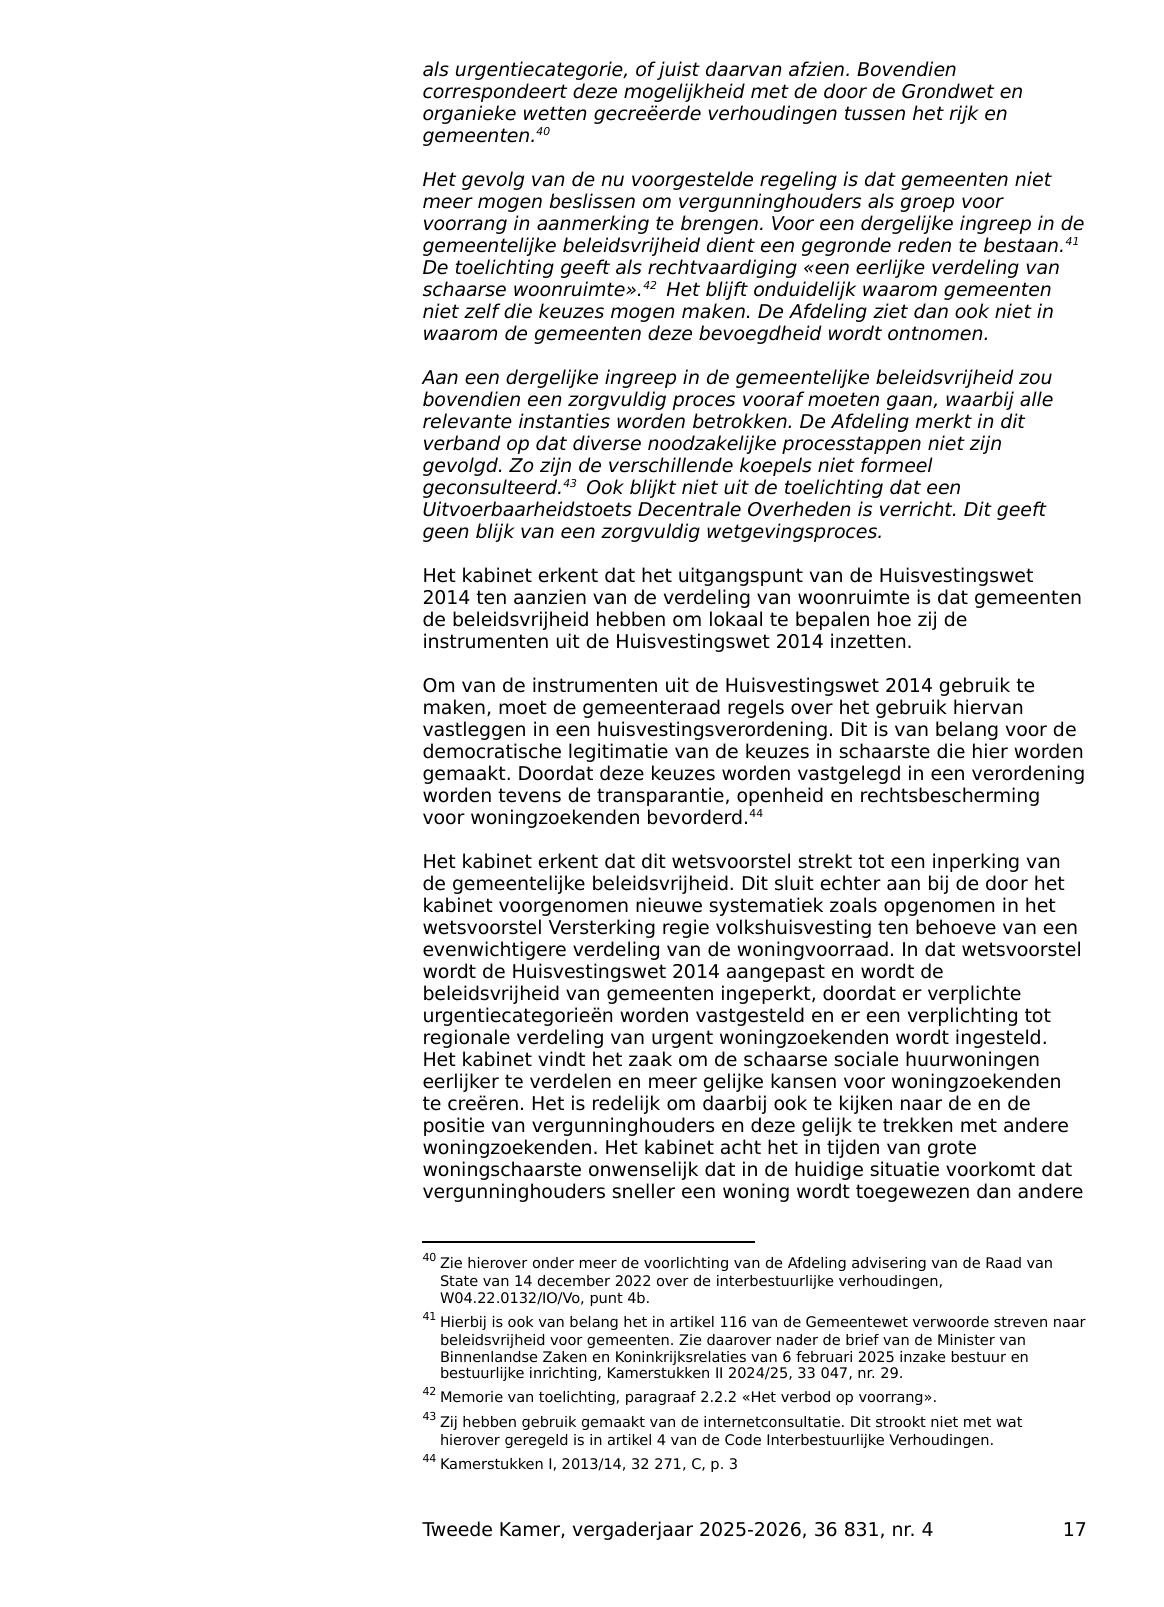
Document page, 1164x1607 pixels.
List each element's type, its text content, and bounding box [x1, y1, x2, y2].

text Zij hebben gebruik gemaakt van de internetconsultatie. Dit strookt niet met wat hierover geregeld is in artikel 4 van de Code Interbestuurlijke Verhoudingen. [422, 1410, 1087, 1449]
text Om van de instrumenten uit de Huisvestingswet 2014 gebruik te maken, moet de gemeenteraad regels over het gebruik hiervan vastleggen in een huisvestingsverordening. Dit is van belang voor de democratische legitimatie van de keuzes in schaarste die hier worden gemaakt. Doordat deze keuzes worden vastgelegd in een verordening worden tevens de transparantie, openheid en rechtsbescherming voor woningzoekenden bevorderd. [422, 675, 1087, 829]
text Zie hierover onder meer de voorlichting van de Afdeling advisering van de Raad van State van 14 december 2022 over de interbestuurlijke verhoudingen, W04.22.0132/IO/Vo, punt 4b. [422, 1251, 1087, 1307]
text Kamerstukken I, 2013/14, 32 271, C, p. 3 [422, 1452, 1087, 1474]
text Het kabinet erkent dat het uitgangspunt van de Huisvestingswet 2014 ten aanzien van de verdeling van woonruimte is dat gemeenten de beleidsvrijheid hebben om lokaal te bepalen hoe zij de instrumenten uit de Huisvestingswet 2014 inzetten. [422, 565, 1087, 653]
text Het kabinet erkent dat dit wetsvoorstel strekt tot een inperking van de gemeentelijke beleidsvrijheid. Dit sluit echter aan bij de door het kabinet voorgenomen nieuwe systematiek zoals opgenomen in het wetsvoorstel Versterking regie volkshuisvesting ten behoeve van een evenwichtigere verdeling van de woningvoorraad. In dat wetsvoorstel wordt de Huisvestingswet 2014 aangepast en wordt de beleidsvrijheid van gemeenten ingeperkt, doordat er verplichte urgentiecategorieën worden vastgesteld en er een verplichting tot regionale verdeling van urgent woningzoekenden wordt ingesteld. Het kabinet vindt het zaak om de schaarse sociale huurwoningen eerlijker te verdelen en meer gelijke kansen voor woningzoekenden te creëren. Het is redelijk om daarbij ook te kijken naar de en de positie van vergunninghouders en deze gelijk te trekken met andere woningzoekenden. Het kabinet acht het in tijden van grote woningschaarste onwenselijk dat in de huidige situatie voorkomt dat vergunninghouders sneller een woning wordt toegewezen dan andere [422, 851, 1087, 1203]
text Hierbij is ook van belang het in artikel 116 van de Gemeentewet verwoorde streven naar beleidsvrijheid voor gemeenten. Zie daarover nader de brief van de Minister van Binnenlandse Zaken en Koninkrijksrelaties van 6 februari 2025 inzake bestuur en bestuurlijke inrichting, Kamerstukken II 2024/25, 33 047, nr. 29. [422, 1310, 1087, 1382]
text als urgentiecategorie, of juist daarvan afzien. Bovendien correspondeert deze mogelijkheid met de door de Grondwet en organieke wetten gecreëerde verhoudingen tussen het rijk en gemeenten. [422, 59, 1087, 147]
text Het gevolg van de nu voorgestelde regeling is dat gemeenten niet meer mogen beslissen om vergunninghouders als groep voor voorrang in aanmerking te brengen. Voor een dergelijke ingreep in de gemeentelijke beleidsvrijheid dient een gegronde reden te bestaan. De toelichting geeft als rechtvaardiging «een eerlijke verdeling van schaarse woonruimte». Het blijft onduidelijk waarom gemeenten niet zelf die keuzes mogen maken. De Afdeling ziet dan ook niet in waarom de gemeenten deze bevoegdheid wordt ontnomen. [422, 169, 1087, 345]
text Memorie van toelichting, paragraaf 2.2.2 «Het verbod op voorrang». [422, 1385, 1087, 1407]
text Aan een dergelijke ingreep in de gemeentelijke beleidsvrijheid zou bovendien een zorgvuldig proces vooraf moeten gaan, waarbij alle relevante instanties worden betrokken. De Afdeling merkt in dit verband op dat diverse noodzakelijke processtappen niet zijn gevolgd. Zo zijn de verschillende koepels niet formeel geconsulteerd. Ook blijkt niet uit de toelichting dat een Uitvoerbaarheidstoets Decentrale Overheden is verricht. Dit geeft geen blijk van een zorgvuldig wetgevingsproces. [422, 367, 1087, 543]
